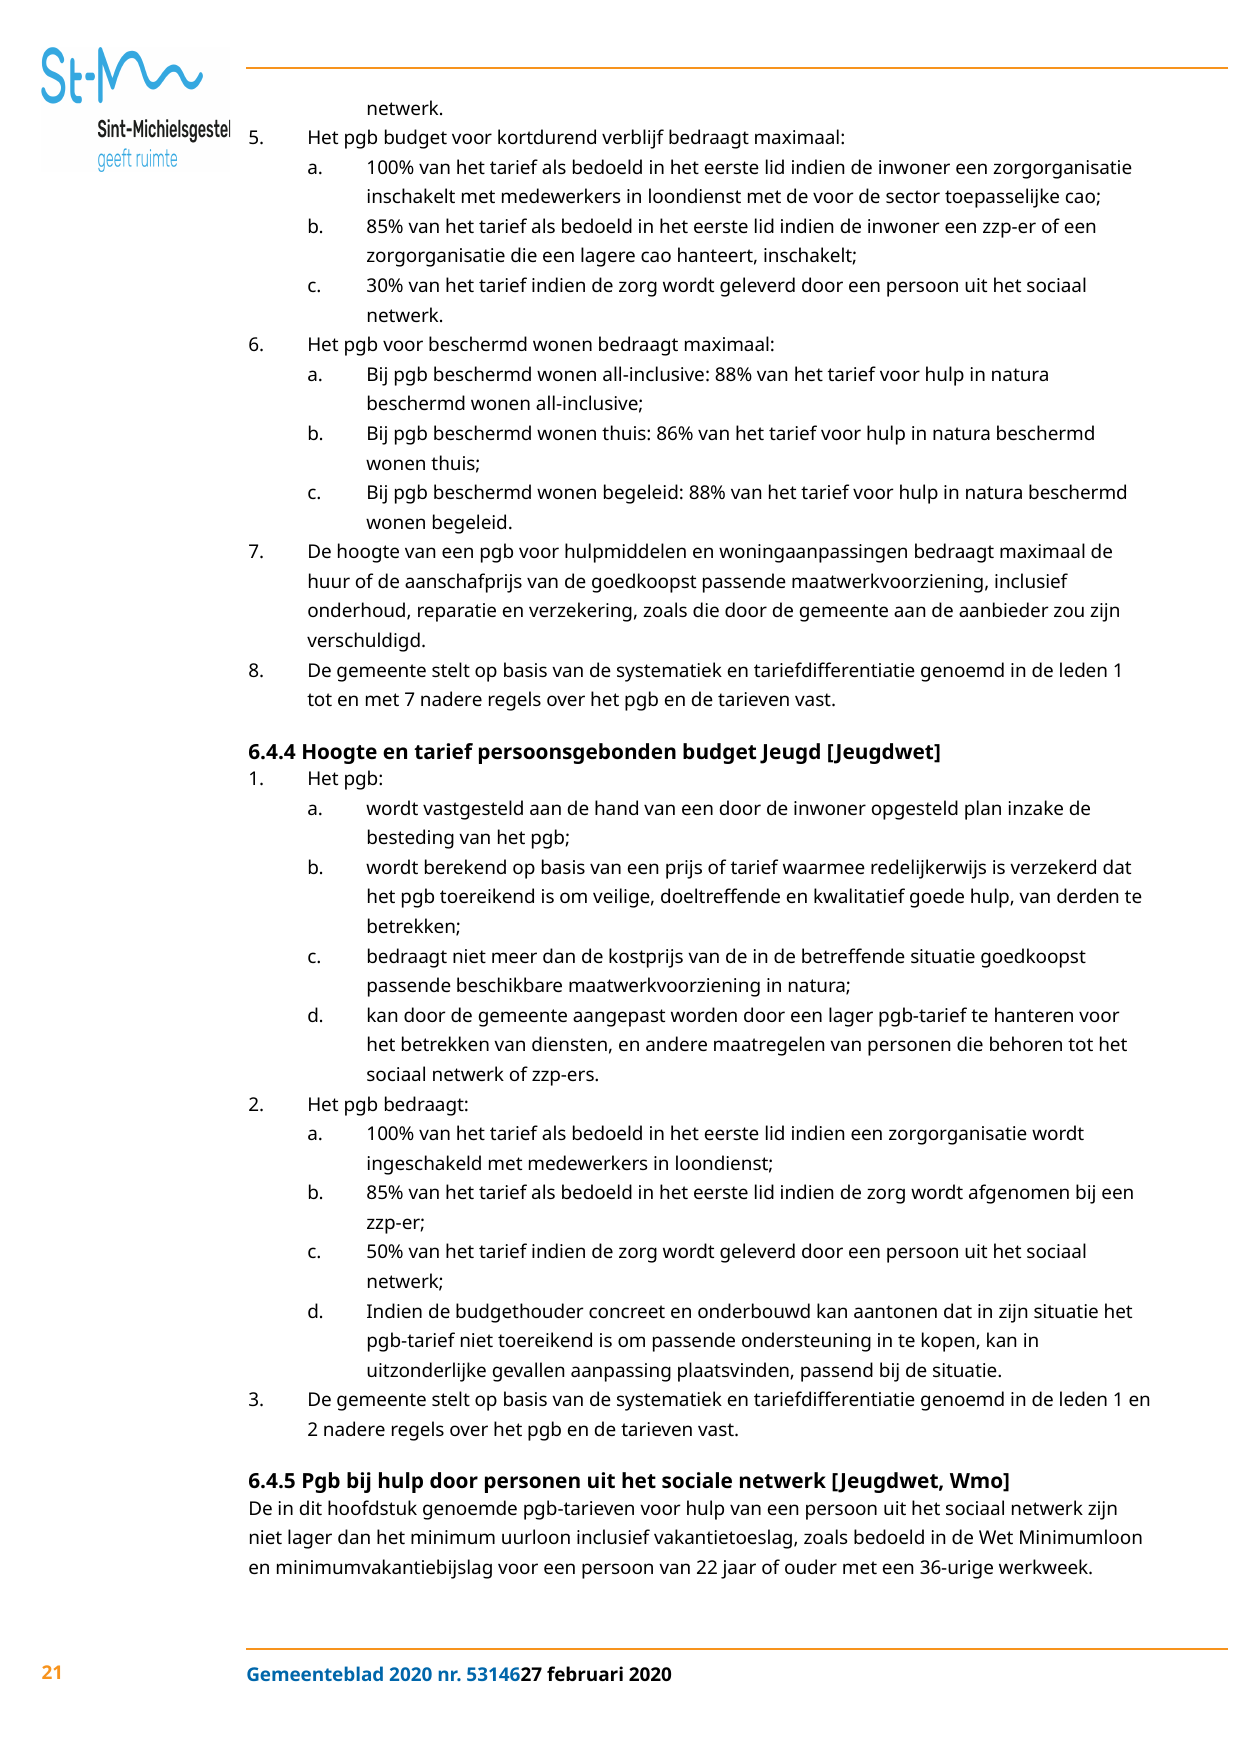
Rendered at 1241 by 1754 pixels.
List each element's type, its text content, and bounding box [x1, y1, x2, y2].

list Het pgb voor beschermd wonen bedraagt maximaal: [248, 331, 1152, 357]
list Indien de budgethouder concreet en onderbouwd kan aantonen dat in zijn situatie het pgb-tarief niet toereikend is om passende ondersteuning in te kopen, kan in uitzonderlijke gevallen aanpassing plaatsvinden, passend bij de situatie. [307, 1298, 1152, 1383]
list bedraagt niet meer dan de kostprijs van de in de betreffende situatie goedkoopst passende beschikbare maatwerkvoorziening in natura; [307, 943, 1152, 998]
list 85% van het tarief als bedoeld in het eerste lid indien de zorg wordt afgenomen bij een zzp-er; [307, 1179, 1152, 1235]
list 85% van het tarief als bedoeld in het eerste lid indien de inwoner een zzp-er of een zorgorganisatie die een lagere cao hanteert, inschakelt; [307, 213, 1152, 268]
list wordt berekend op basis van een prijs of tarief waarmee redelijkerwijs is verzekerd dat het pgb toereikend is om veilige, doeltreffende en kwalitatief goede hulp, van derden te betrekken; [307, 854, 1152, 939]
list 100% van het tarief als bedoeld in het eerste lid indien de inwoner een zorgorganisatie inschakelt met medewerkers in loondienst met de voor de sector toepasselijke cao; [307, 154, 1152, 209]
list Bij pgb beschermd wonen thuis: 86% van het tarief voor hulp in natura beschermd wonen thuis; [307, 420, 1152, 476]
list Het pgb: [248, 765, 1152, 791]
list 100% van het tarief als bedoeld in het eerste lid indien een zorgorganisatie wordt ingeschakeld met medewerkers in loondienst; [307, 1120, 1152, 1176]
picture [41, 47, 231, 172]
list Het pgb bedraagt: [248, 1091, 1152, 1116]
text De in dit hoofdstuk genoemde pgb-tarieven voor hulp van een persoon uit het sociaal netwerk zijn niet lager dan het minimum uurloon inclusief vakantietoeslag, zoals bedoeld in de Wet Minimumloon en minimumvakantiebijslag voor een persoon van 22 jaar of ouder met een 36-urige werkweek. [248, 1495, 1152, 1580]
list De gemeente stelt op basis van de systematiek en tariefdifferentiatie genoemd in de leden 1 tot en met 7 nadere regels over het pgb en de tarieven vast. [248, 657, 1152, 712]
list 50% van het tarief indien de zorg wordt geleverd door een persoon uit het sociaal netwerk; [307, 1239, 1152, 1294]
list De gemeente stelt op basis van de systematiek en tariefdifferentiatie genoemd in de leden 1 en 2 nadere regels over het pgb en de tarieven vast. [248, 1387, 1152, 1442]
text 6.4.5 Pgb bij hulp door personen uit het sociale netwerk [Jeugdwet, Wmo] [248, 1467, 1152, 1495]
list De hoogte van een pgb voor hulpmiddelen en woningaanpassingen bedraagt maximaal de huur of de aanschafprijs van de goedkoopst passende maatwerkvoorziening, inclusief onderhoud, reparatie en verzekering, zoals die door de gemeente aan de aanbieder zou zijn verschuldigd. [248, 538, 1152, 653]
list Bij pgb beschermd wonen all-inclusive: 88% van het tarief voor hulp in natura beschermd wonen all-inclusive; [307, 361, 1152, 416]
list Het pgb budget voor kortdurend verblijf bedraagt maximaal: [248, 124, 1152, 150]
list kan door de gemeente aangepast worden door een lager pgb-tarief te hanteren voor het betrekken van diensten, en andere maatregelen van personen die behoren tot het sociaal netwerk of zzp-ers. [307, 1002, 1152, 1087]
list wordt vastgesteld aan de hand van een door de inwoner opgesteld plan inzake de besteding van het pgb; [307, 795, 1152, 850]
list Bij pgb beschermd wonen begeleid: 88% van het tarief voor hulp in natura beschermd wonen begeleid. [307, 479, 1152, 535]
text 6.4.4 Hoogte en tarief persoonsgebonden budget Jeugd [Jeugdwet] [248, 737, 1152, 765]
list 30% van het tarief indien de zorg wordt geleverd door een persoon uit het sociaal netwerk. [307, 272, 1152, 328]
list netwerk. [307, 95, 1152, 121]
